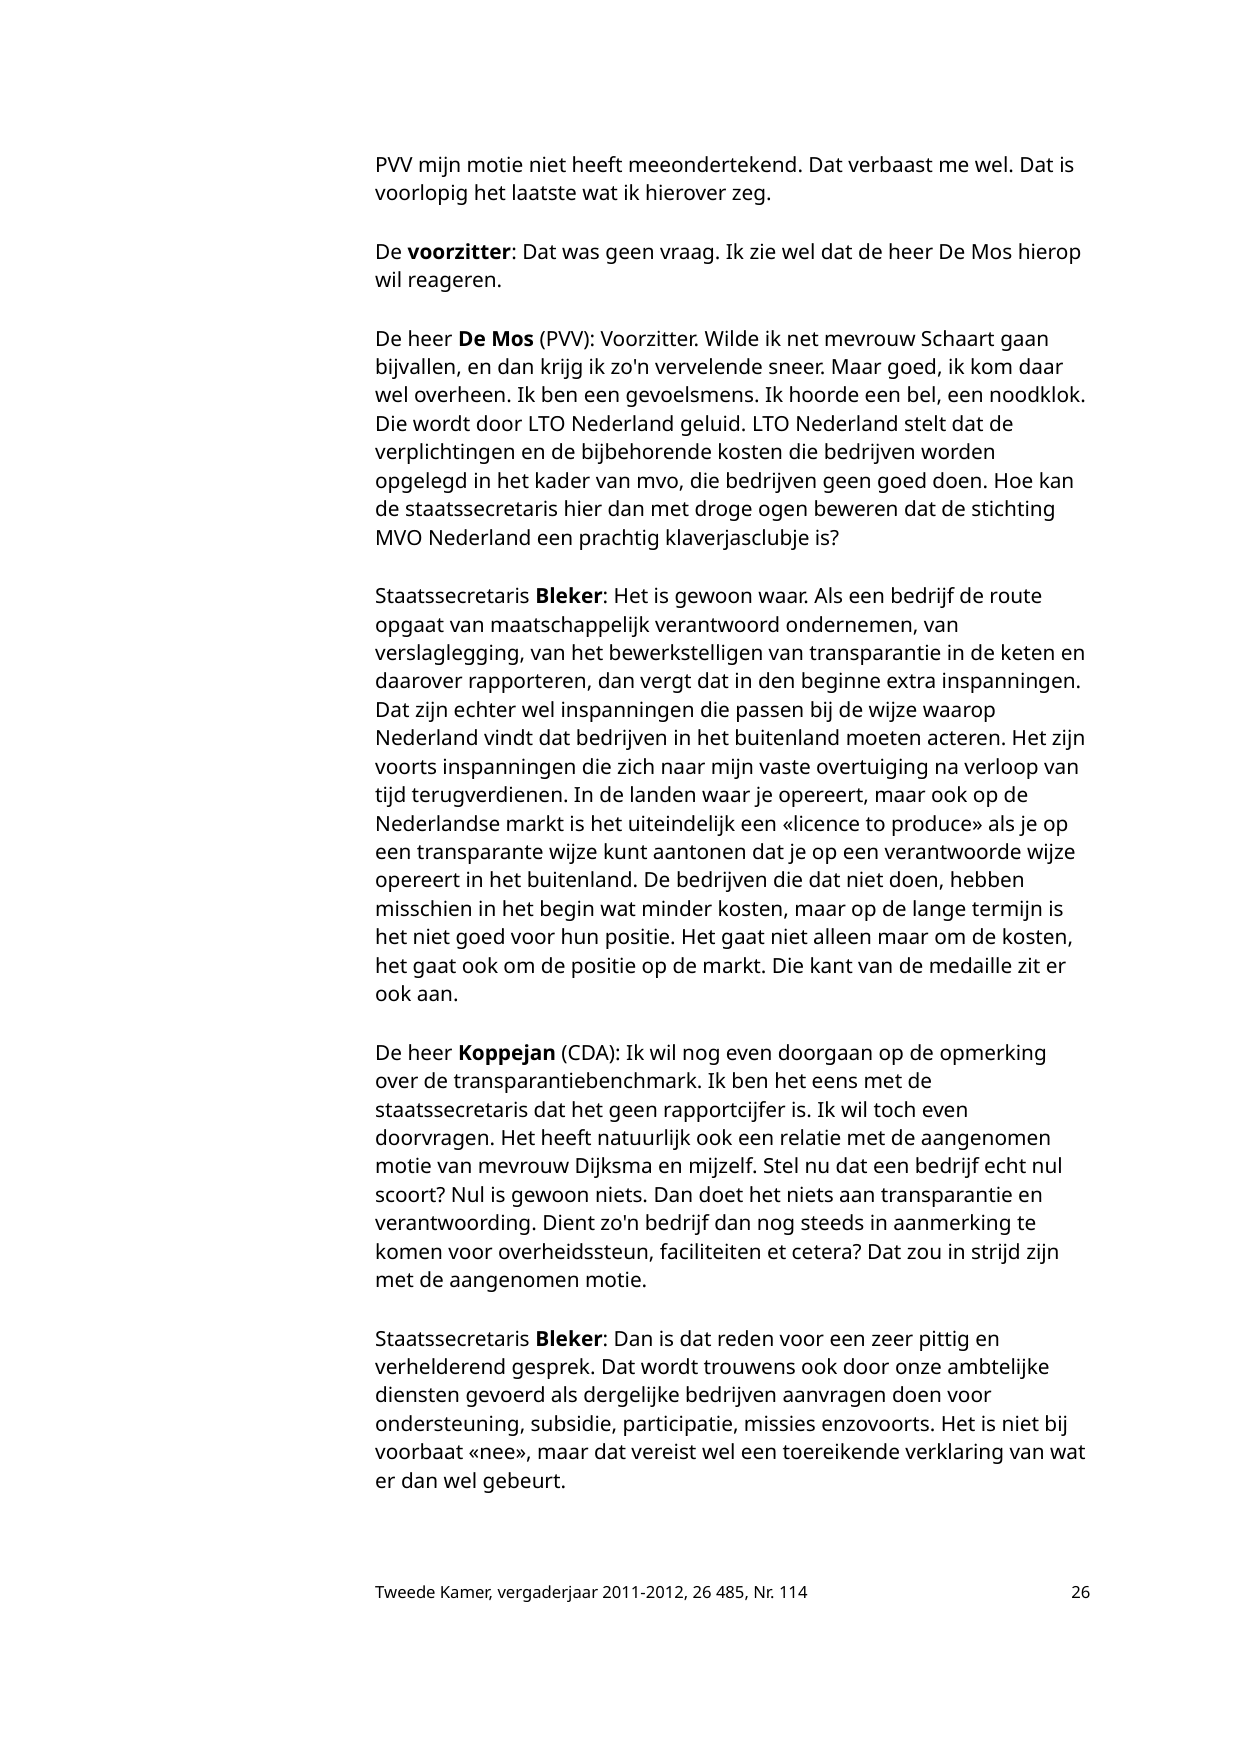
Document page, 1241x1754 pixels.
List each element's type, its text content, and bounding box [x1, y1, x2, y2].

text Staatssecretaris Bleker: Dan is dat reden voor een zeer pittig en verhelderend gesprek. Dat wordt trouwens ook door onze ambtelijke diensten gevoerd als dergelijke bedrijven aanvragen doen voor ondersteuning, subsidie, participatie, missies enzovoorts. Het is niet bij voorbaat «nee», maar dat vereist wel een toereikende verklaring van wat er dan wel gebeurt. [375, 1324, 1090, 1494]
text Staatssecretaris Bleker: Het is gewoon waar. Als een bedrijf de route opgaat van maatschappelijk verantwoord ondernemen, van verslaglegging, van het bewerkstelligen van transparantie in de keten en daarover rapporteren, dan vergt dat in den beginne extra inspanningen. Dat zijn echter wel inspanningen die passen bij de wijze waarop Nederland vindt dat bedrijven in het buitenland moeten acteren. Het zijn voorts inspanningen die zich naar mijn vaste overtuiging na verloop van tijd terugverdienen. In de landen waar je opereert, maar ook op de Nederlandse markt is het uiteindelijk een «licence to produce» als je op een transparante wijze kunt aantonen dat je op een verantwoorde wijze opereert in het buitenland. De bedrijven die dat niet doen, hebben misschien in het begin wat minder kosten, maar op de lange termijn is het niet goed voor hun positie. Het gaat niet alleen maar om de kosten, het gaat ook om de positie op de markt. Die kant van de medaille zit er ook aan. [375, 581, 1090, 1008]
text De heer De Mos (PVV): Voorzitter. Wilde ik net mevrouw Schaart gaan bijvallen, en dan krijg ik zo'n vervelende sneer. Maar goed, ik kom daar wel overheen. Ik ben een gevoelsmens. Ik hoorde een bel, een noodklok. Die wordt door LTO Nederland geluid. LTO Nederland stelt dat de verplichtingen en de bijbehorende kosten die bedrijven worden opgelegd in het kader van mvo, die bedrijven geen goed doen. Hoe kan de staatssecretaris hier dan met droge ogen beweren dat de stichting MVO Nederland een prachtig klaverjasclubje is? [375, 324, 1090, 551]
text De heer Koppejan (CDA): Ik wil nog even doorgaan op de opmerking over de transparantiebenchmark. Ik ben het eens met de staatssecretaris dat het geen rapportcijfer is. Ik wil toch even doorvragen. Het heeft natuurlijk ook een relatie met de aangenomen motie van mevrouw Dijksma en mijzelf. Stel nu dat een bedrijf echt nul scoort? Nul is gewoon niets. Dan doet het niets aan transparantie en verantwoording. Dient zo'n bedrijf dan nog steeds in aanmerking te komen voor overheidssteun, faciliteiten et cetera? Dat zou in strijd zijn met de aangenomen motie. [375, 1038, 1090, 1294]
text PVV mijn motie niet heeft meeondertekend. Dat verbaast me wel. Dat is voorlopig het laatste wat ik hierover zeg. [375, 150, 1090, 207]
text De voorzitter: Dat was geen vraag. Ik zie wel dat de heer De Mos hierop wil reageren. [375, 237, 1090, 294]
